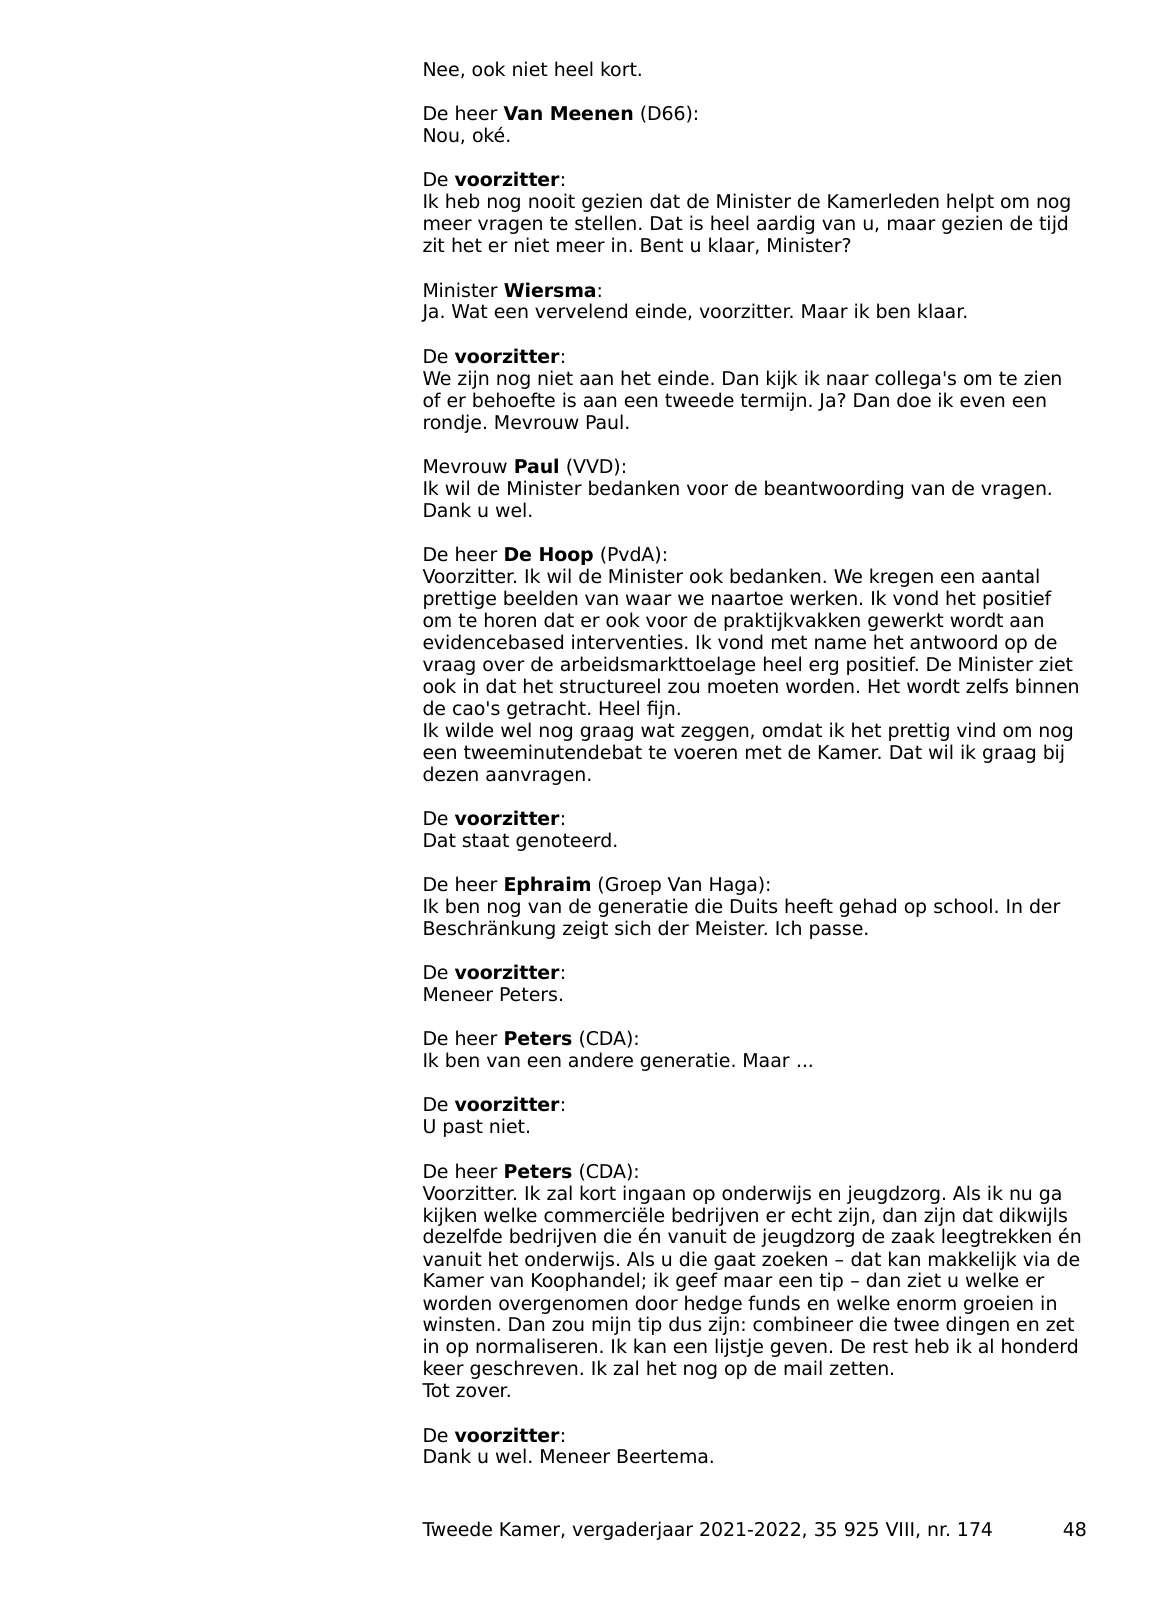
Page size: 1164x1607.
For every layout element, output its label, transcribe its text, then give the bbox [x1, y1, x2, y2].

text Meneer Peters. [422, 984, 1087, 1006]
text Tot zover. [422, 1380, 1087, 1402]
text Ja. Wat een vervelend einde, voorzitter. Maar ik ben klaar. [422, 301, 1087, 323]
text De voorzitter: [422, 346, 1087, 368]
text De heer Peters (CDA): [422, 1161, 1087, 1182]
text De voorzitter: [422, 1424, 1087, 1446]
text Ik ben van een andere generatie. Maar ... [422, 1050, 1087, 1072]
text Nee, ook niet heel kort. [422, 59, 1087, 81]
text De voorzitter: [422, 808, 1087, 830]
text Mevrouw Paul (VVD): [422, 456, 1087, 478]
text De heer Van Meenen (D66): [422, 103, 1087, 125]
text De voorzitter: [422, 962, 1087, 984]
text Dank u wel. Meneer Beertema. [422, 1446, 1087, 1468]
text De voorzitter: [422, 1094, 1087, 1116]
text De voorzitter: [422, 169, 1087, 191]
text De heer De Hoop (PvdA): [422, 544, 1087, 566]
text Ik wil de Minister bedanken voor de beantwoording van de vragen. [422, 478, 1087, 500]
text Dat staat genoteerd. [422, 830, 1087, 852]
text Voorzitter. Ik zal kort ingaan op onderwijs en jeugdzorg. Als ik nu ga kijken welke commerciële bedrijven er echt zijn, dan zijn dat dikwijls dezelfde bedrijven die én vanuit de jeugdzorg de zaak leegtrekken én vanuit het onderwijs. Als u die gaat zoeken – dat kan makkelijk via de Kamer van Koophandel; ik geef maar een tip – dan ziet u welke er worden overgenomen door hedge funds en welke enorm groeien in winsten. Dan zou mijn tip dus zijn: combineer die twee dingen en zet in op normaliseren. Ik kan een lijstje geven. De rest heb ik al honderd keer geschreven. Ik zal het nog op de mail zetten. [422, 1182, 1087, 1380]
text Voorzitter. Ik wil de Minister ook bedanken. We kregen een aantal prettige beelden van waar we naartoe werken. Ik vond het positief om te horen dat er ook voor de praktijkvakken gewerkt wordt aan evidencebased interventies. Ik vond met name het antwoord op de vraag over de arbeidsmarkttoelage heel erg positief. De Minister ziet ook in dat het structureel zou moeten worden. Het wordt zelfs binnen de cao's getracht. Heel fijn. [422, 566, 1087, 720]
text Minister Wiersma: [422, 279, 1087, 301]
text Ik heb nog nooit gezien dat de Minister de Kamerleden helpt om nog meer vragen te stellen. Dat is heel aardig van u, maar gezien de tijd zit het er niet meer in. Bent u klaar, Minister? [422, 191, 1087, 257]
text De heer Peters (CDA): [422, 1028, 1087, 1050]
text Ik ben nog van de generatie die Duits heeft gehad op school. In der Beschränkung zeigt sich der Meister. Ich passe. [422, 896, 1087, 940]
text U past niet. [422, 1116, 1087, 1138]
text Dank u wel. [422, 500, 1087, 522]
text De heer Ephraim (Groep Van Haga): [422, 874, 1087, 896]
text Nou, oké. [422, 125, 1087, 147]
text Ik wilde wel nog graag wat zeggen, omdat ik het prettig vind om nog een tweeminutendebat te voeren met de Kamer. Dat wil ik graag bij dezen aanvragen. [422, 720, 1087, 786]
text We zijn nog niet aan het einde. Dan kijk ik naar collega's om te zien of er behoefte is aan een tweede termijn. Ja? Dan doe ik even een rondje. Mevrouw Paul. [422, 368, 1087, 433]
